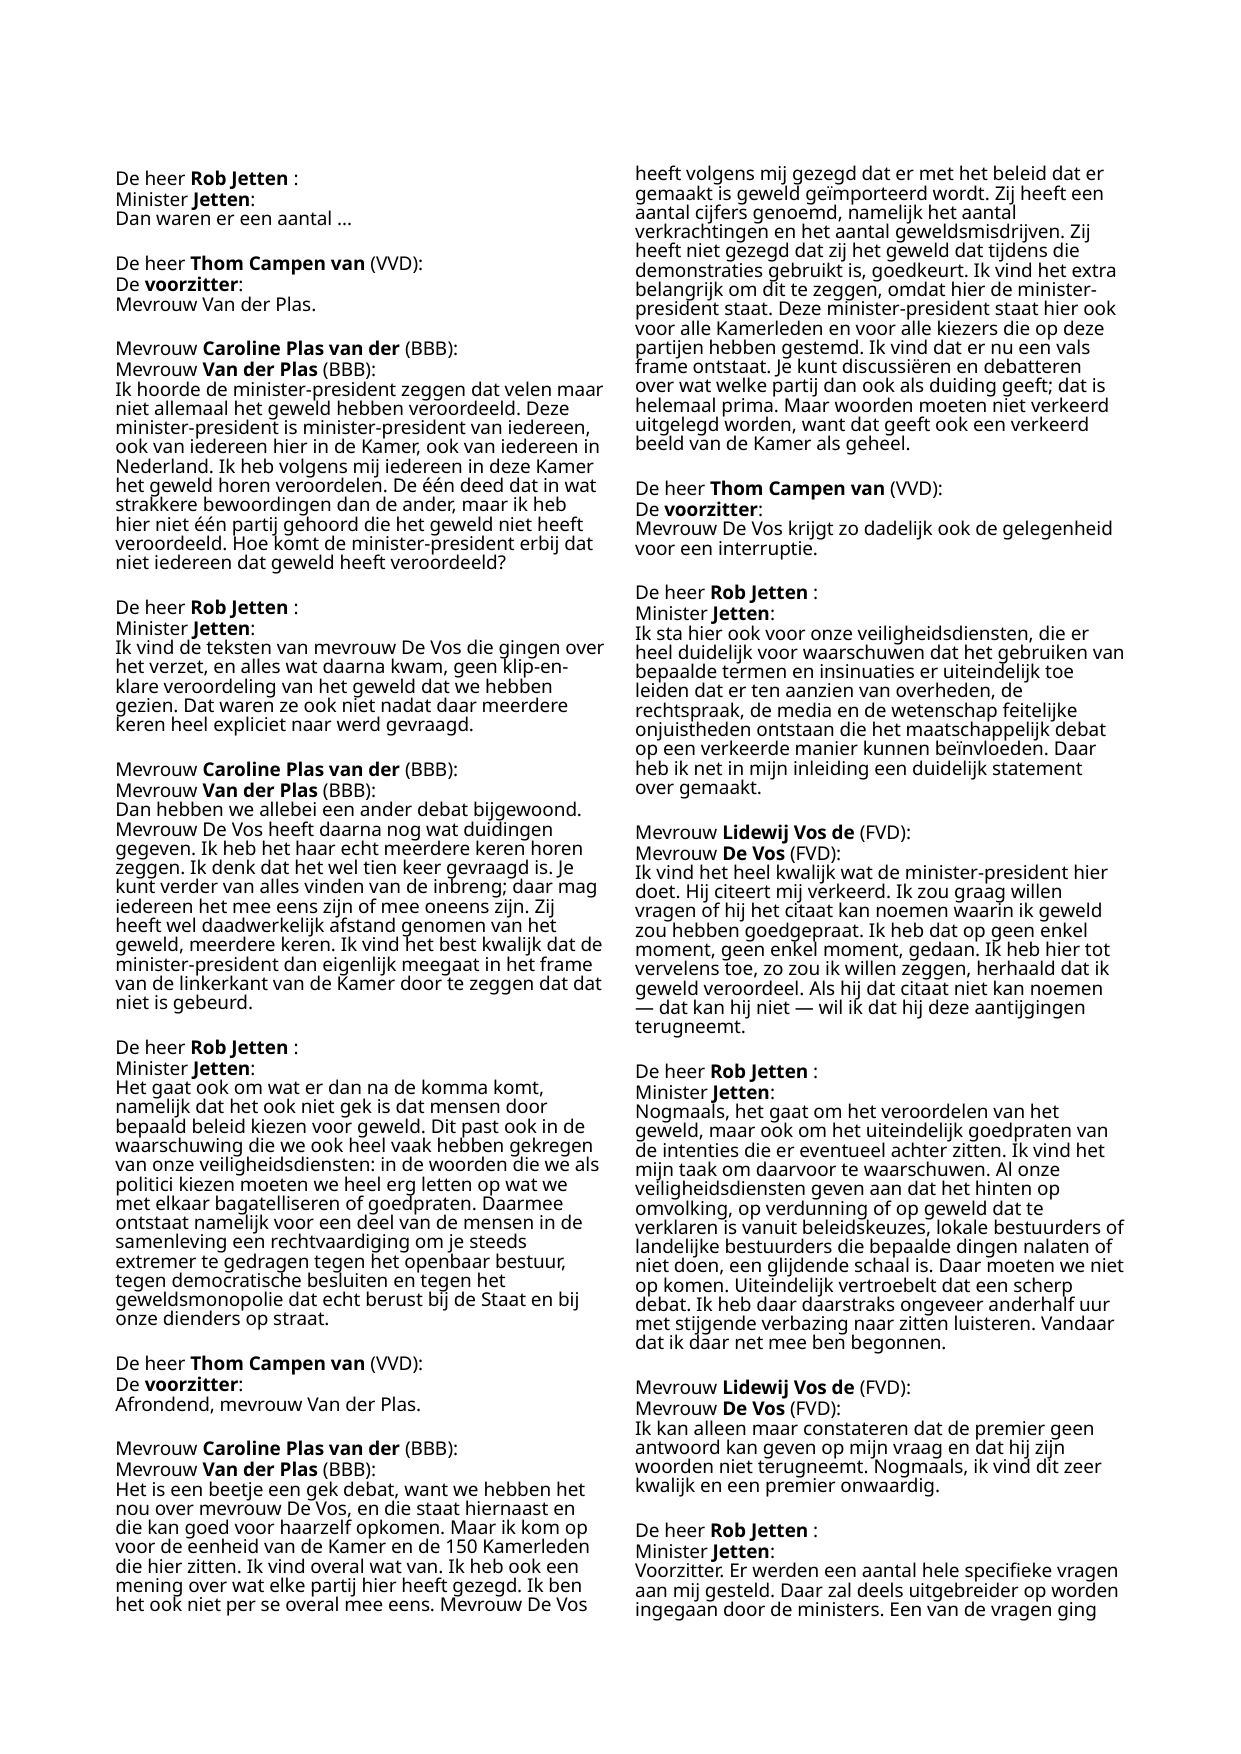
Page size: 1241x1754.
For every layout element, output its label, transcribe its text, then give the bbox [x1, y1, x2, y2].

text De heer Rob Jetten : [115, 1034, 605, 1060]
text Mevrouw Van der Plas (BBB): [115, 361, 605, 381]
text Mevrouw De Vos (FVD): [635, 844, 1125, 864]
text Minister Jetten: [635, 605, 1125, 624]
text De heer Rob Jetten : [635, 1058, 1125, 1084]
text De heer Rob Jetten : [635, 579, 1125, 605]
text Minister Jetten: [115, 1060, 605, 1079]
text De heer Thom Campen van (VVD): [115, 1351, 605, 1376]
text Minister Jetten: [635, 1084, 1125, 1103]
text Mevrouw Lidewij Vos de (FVD): [635, 819, 1125, 844]
text Dan hebben we allebei een ander debat bijgewoond. Mevrouw De Vos heeft daarna nog wat duidingen gegeven. Ik heb het haar echt meerdere keren horen zeggen. Ik denk dat het wel tien keer gevraagd is. Je kunt verder van alles vinden van de inbreng; daar mag iedereen het mee eens zijn of mee oneens zijn. Zij heeft wel daadwerkelijk afstand genomen van het geweld, meerdere keren. Ik vind het best kwalijk dat de minister-president dan eigenlijk meegaat in het frame van de linkerkant van de Kamer door te zeggen dat dat niet is gebeurd. [115, 801, 605, 1013]
text Ik sta hier ook voor onze veiligheidsdiensten, die er heel duidelijk voor waarschuwen dat het gebruiken van bepaalde termen en insinuaties er uiteindelijk toe leiden dat er ten aanzien van overheden, de rechtspraak, de media en de wetenschap feitelijke onjuistheden ontstaan die het maatschappelijk debat op een verkeerde manier kunnen beïnvloeden. Daar heb ik net in mijn inleiding een duidelijk statement over gemaakt. [635, 624, 1125, 798]
text De voorzitter: [115, 1376, 605, 1396]
text De voorzitter: [115, 276, 605, 296]
text Minister Jetten: [115, 191, 605, 210]
text heeft volgens mij gezegd dat er met het beleid dat er gemaakt is geweld geïmporteerd wordt. Zij heeft een aantal cijfers genoemd, namelijk het aantal verkrachtingen en het aantal geweldsmisdrijven. Zij heeft niet gezegd dat zij het geweld dat tijdens die demonstraties gebruikt is, goedkeurt. Ik vind het extra belangrijk om dit te zeggen, omdat hier de minister-president staat. Deze minister-president staat hier ook voor alle Kamerleden en voor alle kiezers die op deze partijen hebben gestemd. Ik vind dat er nu een vals frame ontstaat. Je kunt discussiëren en debatteren over wat welke partij dan ook als duiding geeft; dat is helemaal prima. Maar woorden moeten niet verkeerd uitgelegd worden, want dat geeft ook een verkeerd beeld van de Kamer als geheel. [635, 165, 1125, 454]
text Het gaat ook om wat er dan na de komma komt, namelijk dat het ook niet gek is dat mensen door bepaald beleid kiezen voor geweld. Dit past ook in de waarschuwing die we ook heel vaak hebben gekregen van onze veiligheidsdiensten: in de woorden die we als politici kiezen moeten we heel erg letten op wat we met elkaar bagatelliseren of goedpraten. Daarmee ontstaat namelijk voor een deel van de mensen in de samenleving een rechtvaardiging om je steeds extremer te gedragen tegen het openbaar bestuur, tegen democratische besluiten en tegen het geweldsmonopolie dat echt berust bij de Staat en bij onze dienders op straat. [115, 1079, 605, 1330]
text De heer Rob Jetten : [115, 594, 605, 620]
text De heer Rob Jetten : [115, 165, 605, 191]
text Minister Jetten: [115, 620, 605, 639]
text De heer Rob Jetten : [635, 1517, 1125, 1543]
text Ik vind de teksten van mevrouw De Vos die gingen over het verzet, en alles wat daarna kwam, geen klip-en-klare veroordeling van het geweld dat we hebben gezien. Dat waren ze ook niet nadat daar meerdere keren heel expliciet naar werd gevraagd. [115, 639, 605, 736]
text Voorzitter. Er werden een aantal hele specifieke vragen aan mij gesteld. Daar zal deels uitgebreider op worden ingegaan door de ministers. Een van de vragen ging [635, 1562, 1125, 1620]
text De voorzitter: [635, 501, 1125, 520]
text Mevrouw Van der Plas (BBB): [115, 1461, 605, 1481]
text Mevrouw Caroline Plas van der (BBB): [115, 336, 605, 361]
text Ik vind het heel kwalijk wat de minister-president hier doet. Hij citeert mij verkeerd. Ik zou graag willen vragen of hij het citaat kan noemen waarin ik geweld zou hebben goedgepraat. Ik heb dat op geen enkel moment, geen enkel moment, gedaan. Ik heb hier tot vervelens toe, zo zou ik willen zeggen, herhaald dat ik geweld veroordeel. Als hij dat citaat niet kan noemen — dat kan hij niet — wil ik dat hij deze aantijgingen terugneemt. [635, 864, 1125, 1037]
text Ik hoorde de minister-president zeggen dat velen maar niet allemaal het geweld hebben veroordeeld. Deze minister-president is minister-president van iedereen, ook van iedereen hier in de Kamer, ook van iedereen in Nederland. Ik heb volgens mij iedereen in deze Kamer het geweld horen veroordelen. De één deed dat in wat strakkere bewoordingen dan de ander, maar ik heb hier niet één partij gehoord die het geweld niet heeft veroordeeld. Hoe komt de minister-president erbij dat niet iedereen dat geweld heeft veroordeeld? [115, 381, 605, 573]
text Mevrouw Lidewij Vos de (FVD): [635, 1374, 1125, 1400]
text Het is een beetje een gek debat, want we hebben het nou over mevrouw De Vos, en die staat hiernaast en die kan goed voor haarzelf opkomen. Maar ik kom op voor de eenheid van de Kamer en de 150 Kamerleden die hier zitten. Ik vind overal wat van. Ik heb ook een mening over wat elke partij hier heeft gezegd. Ik ben het ook niet per se overal mee eens. Mevrouw De Vos [115, 1481, 605, 1616]
text Mevrouw De Vos krijgt zo dadelijk ook de gelegenheid voor een interruptie. [635, 520, 1125, 559]
text Minister Jetten: [635, 1543, 1125, 1562]
text Mevrouw Van der Plas (BBB): [115, 782, 605, 801]
text Mevrouw Caroline Plas van der (BBB): [115, 756, 605, 782]
text Mevrouw De Vos (FVD): [635, 1400, 1125, 1419]
text Nogmaals, het gaat om het veroordelen van het geweld, maar ook om het uiteindelijk goedpraten van de intenties die er eventueel achter zitten. Ik vind het mijn taak om daarvoor te waarschuwen. Al onze veiligheidsdiensten geven aan dat het hinten op omvolking, op verdunning of op geweld dat te verklaren is vanuit beleidskeuzes, lokale bestuurders of landelijke bestuurders die bepaalde dingen nalaten of niet doen, een glijdende schaal is. Daar moeten we niet op komen. Uiteindelijk vertroebelt dat een scherp debat. Ik heb daar daarstraks ongeveer anderhalf uur met stijgende verbazing naar zitten luisteren. Vandaar dat ik daar net mee ben begonnen. [635, 1103, 1125, 1354]
text De heer Thom Campen van (VVD): [635, 475, 1125, 501]
text Dan waren er een aantal … [115, 210, 605, 230]
text Ik kan alleen maar constateren dat de premier geen antwoord kan geven op mijn vraag en dat hij zijn woorden niet terugneemt. Nogmaals, ik vind dit zeer kwalijk en een premier onwaardig. [635, 1419, 1125, 1497]
text Afrondend, mevrouw Van der Plas. [115, 1396, 605, 1415]
text Mevrouw Caroline Plas van der (BBB): [115, 1436, 605, 1461]
text Mevrouw Van der Plas. [115, 296, 605, 315]
text De heer Thom Campen van (VVD): [115, 251, 605, 276]
